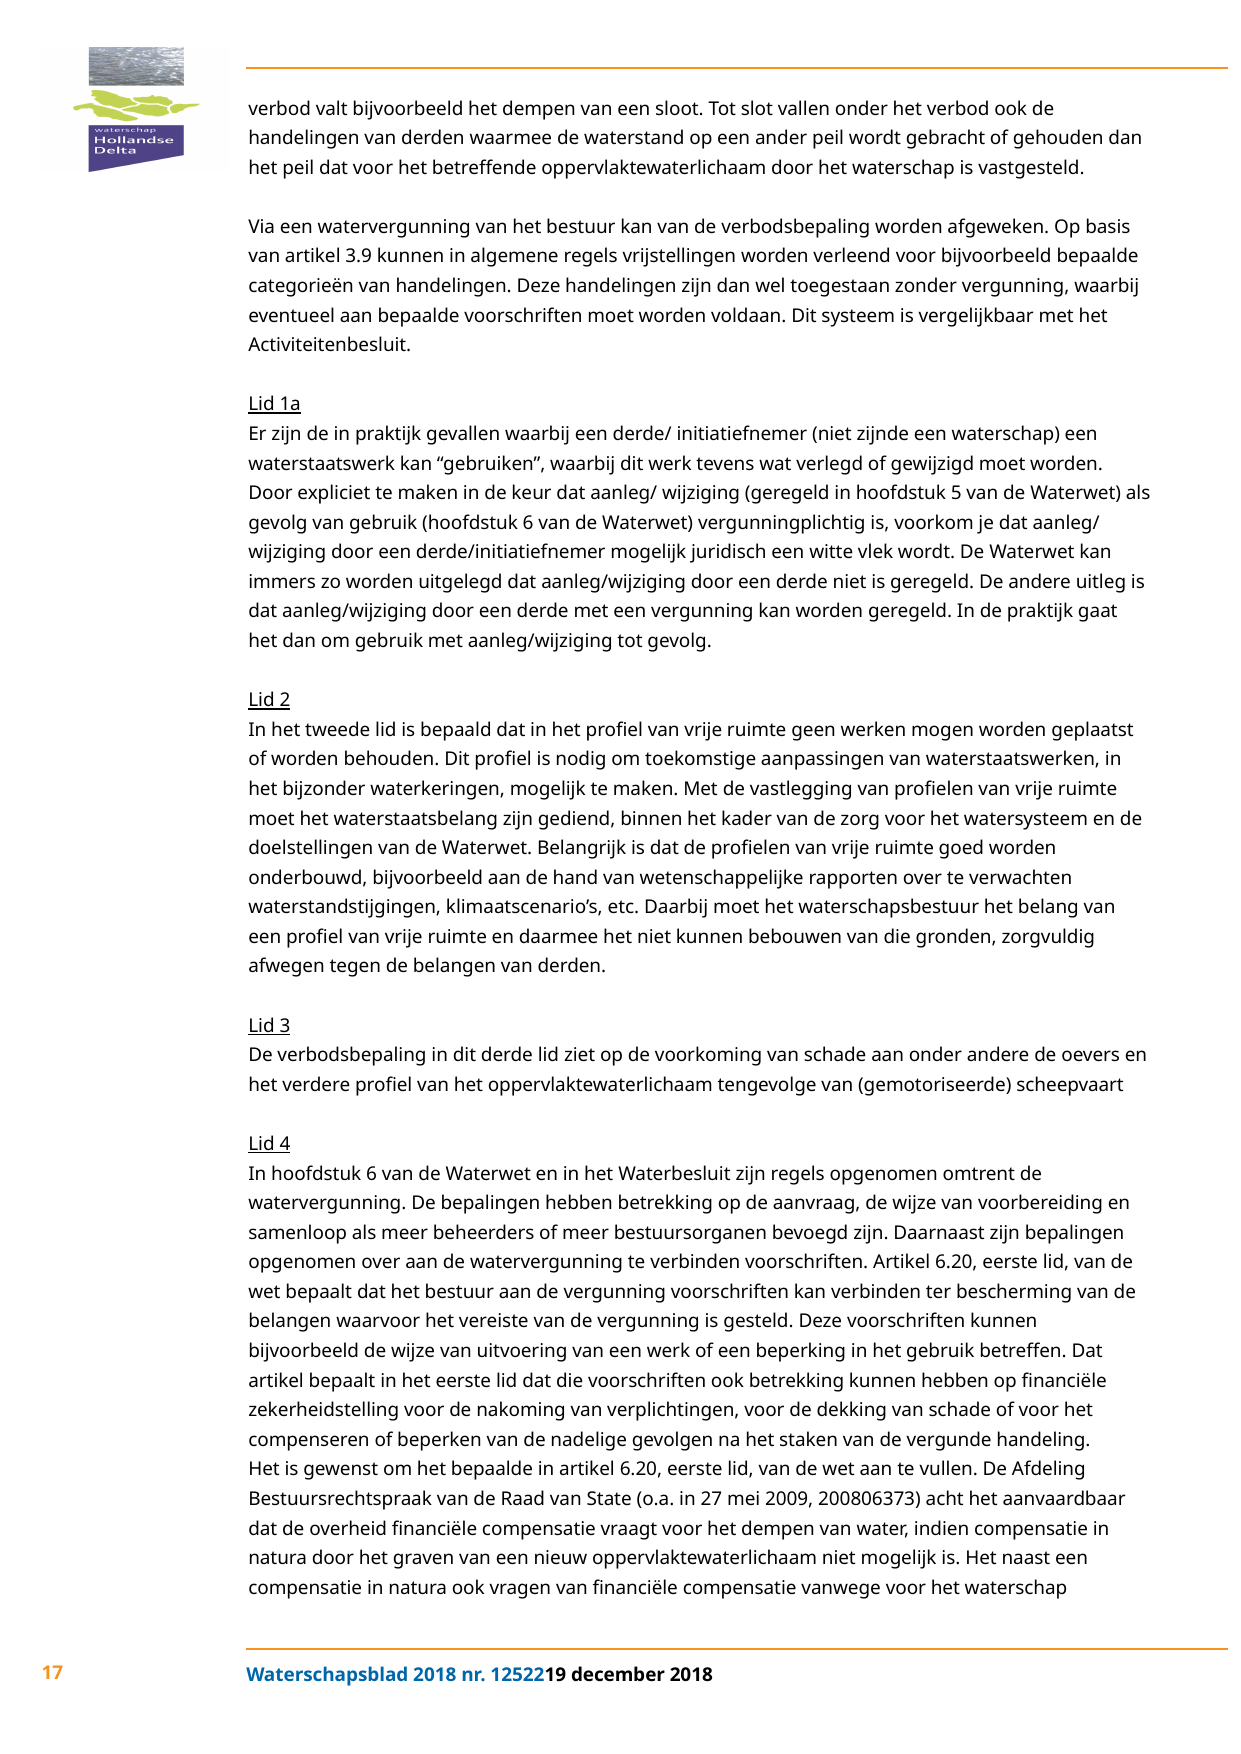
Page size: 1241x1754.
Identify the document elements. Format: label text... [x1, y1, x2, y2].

text Lid 1a [248, 391, 1152, 416]
text Lid 3 [248, 1012, 1152, 1038]
text verbod valt bijvoorbeeld het dempen van een sloot. Tot slot vallen onder het verbod ook de handelingen van derden waarmee de waterstand op een ander peil wordt gebracht of gehouden dan het peil dat voor het betreffende oppervlaktewaterlichaam door het waterschap is vastgesteld. [248, 95, 1152, 180]
text Lid 4 [248, 1130, 1152, 1156]
text In het tweede lid is bepaald dat in het profiel van vrije ruimte geen werken mogen worden geplaatst of worden behouden. Dit profiel is nodig om toekomstige aanpassingen van waterstaatswerken, in het bijzonder waterkeringen, mogelijk te maken. Met de vastlegging van profielen van vrije ruimte moet het waterstaatsbelang zijn gediend, binnen het kader van de zorg voor het watersysteem en de doelstellingen van de Waterwet. Belangrijk is dat de profielen van vrije ruimte goed worden onderbouwd, bijvoorbeeld aan de hand van wetenschappelijke rapporten over te verwachten waterstandstijgingen, klimaatscenario’s, etc. Daarbij moet het waterschapsbestuur het belang van een profiel van vrije ruimte en daarmee het niet kunnen bebouwen van die gronden, zorgvuldig afwegen tegen de belangen van derden. [248, 716, 1152, 978]
text Via een watervergunning van het bestuur kan van de verbodsbepaling worden afgeweken. Op basis van artikel 3.9 kunnen in algemene regels vrijstellingen worden verleend voor bijvoorbeeld bepaalde categorieën van handelingen. Deze handelingen zijn dan wel toegestaan zonder vergunning, waarbij eventueel aan bepaalde voorschriften moet worden voldaan. Dit systeem is vergelijkbaar met het Activiteitenbesluit. [248, 213, 1152, 357]
picture [41, 47, 231, 172]
text Het is gewenst om het bepaalde in artikel 6.20, eerste lid, van de wet aan te vullen. De Afdeling Bestuursrechtspraak van de Raad van State (o.a. in 27 mei 2009, 200806373) acht het aanvaardbaar dat de overheid financiële compensatie vraagt voor het dempen van water, indien compensatie in natura door het graven van een nieuw oppervlaktewaterlichaam niet mogelijk is. Het naast een compensatie in natura ook vragen van financiële compensatie vanwege voor het waterschap [248, 1456, 1152, 1600]
text In hoofdstuk 6 van de Waterwet en in het Waterbesluit zijn regels opgenomen omtrent de watervergunning. De bepalingen hebben betrekking op de aanvraag, de wijze van voorbereiding en samenloop als meer beheerders of meer bestuursorganen bevoegd zijn. Daarnaast zijn bepalingen opgenomen over aan de watervergunning te verbinden voorschriften. Artikel 6.20, eerste lid, van de wet bepaalt dat het bestuur aan de vergunning voorschriften kan verbinden ter bescherming van de belangen waarvoor het vereiste van de vergunning is gesteld. Deze voorschriften kunnen bijvoorbeeld de wijze van uitvoering van een werk of een beperking in het gebruik betreffen. Dat artikel bepaalt in het eerste lid dat die voorschriften ook betrekking kunnen hebben op financiële zekerheidstelling voor de nakoming van verplichtingen, voor de dekking van schade of voor het compenseren of beperken van de nadelige gevolgen na het staken van de vergunde handeling. [248, 1160, 1152, 1452]
text Er zijn de in praktijk gevallen waarbij een derde/ initiatiefnemer (niet zijnde een waterschap) een waterstaatswerk kan “gebruiken”, waarbij dit werk tevens wat verlegd of gewijzigd moet worden. Door expliciet te maken in de keur dat aanleg/ wijziging (geregeld in hoofdstuk 5 van de Waterwet) als gevolg van gebruik (hoofdstuk 6 van de Waterwet) vergunningplichtig is, voorkom je dat aanleg/ wijziging door een derde/initiatiefnemer mogelijk juridisch een witte vlek wordt. De Waterwet kan immers zo worden uitgelegd dat aanleg/wijziging door een derde niet is geregeld. De andere uitleg is dat aanleg/wijziging door een derde met een vergunning kan worden geregeld. In de praktijk gaat het dan om gebruik met aanleg/wijziging tot gevolg. [248, 420, 1152, 653]
text Lid 2 [248, 686, 1152, 712]
text De verbodsbepaling in dit derde lid ziet op de voorkoming van schade aan onder andere de oevers en het verdere profiel van het oppervlaktewaterlichaam tengevolge van (gemotoriseerde) scheepvaart [248, 1041, 1152, 1097]
